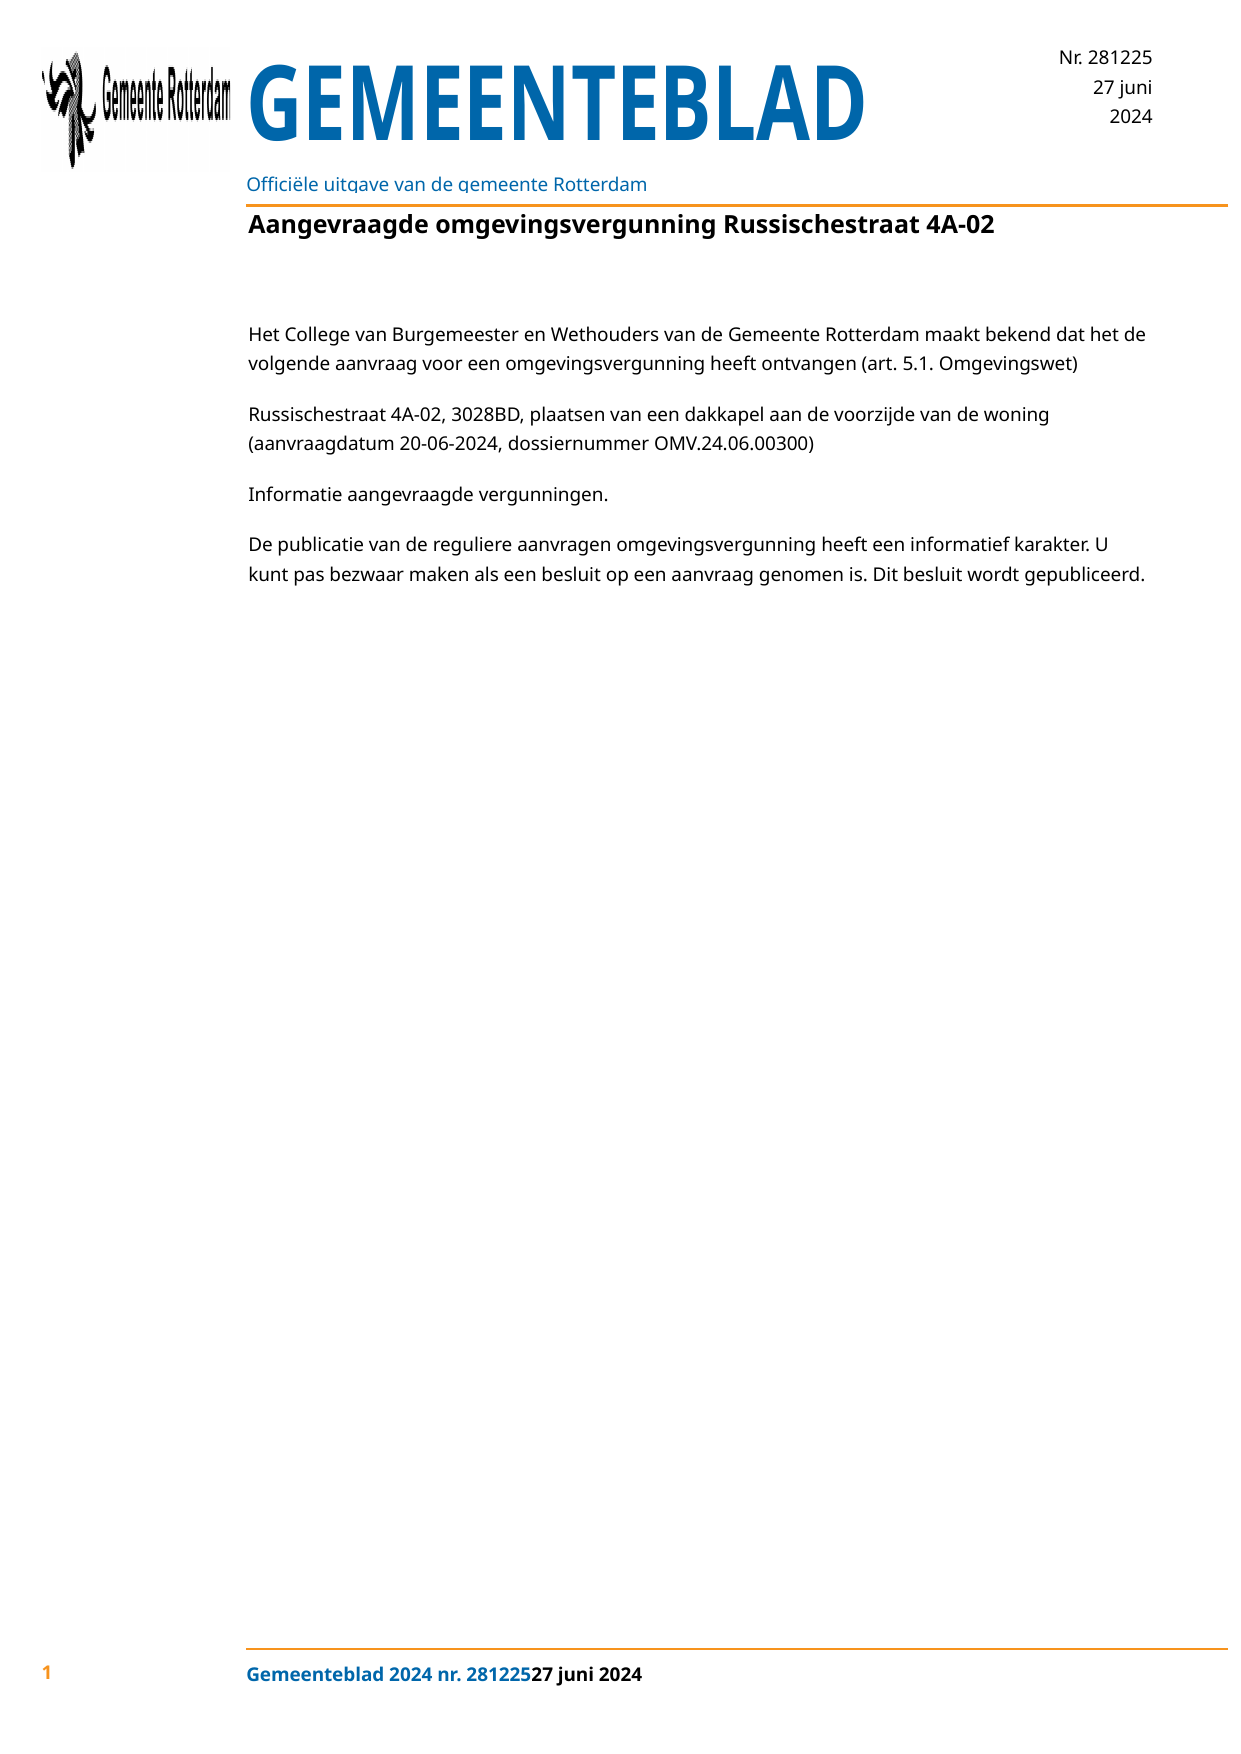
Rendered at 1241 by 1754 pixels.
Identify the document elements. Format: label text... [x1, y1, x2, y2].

text Russischestraat 4A-02, 3028BD, plaatsen van een dakkapel aan de voorzijde van de woning (aanvraagdatum 20-06-2024, dossiernummer OMV.24.06.00300) [248, 401, 1152, 456]
text Aangevraagde omgevingsvergunning Russischestraat 4A-02 [248, 207, 1152, 241]
picture [41, 47, 231, 172]
text Informatie aangevraagde vergunningen. [248, 481, 1152, 506]
text Het College van Burgemeester en Wethouders van de Gemeente Rotterdam maakt bekend dat het de volgende aanvraag voor een omgevingsvergunning heeft ontvangen (art. 5.1. Omgevingswet) [248, 321, 1152, 376]
text De publicatie van de reguliere aanvragen omgevingsvergunning heeft een informatief karakter. U kunt pas bezwaar maken als een besluit op een aanvraag genomen is. Dit besluit wordt gepubliceerd. [248, 531, 1152, 586]
